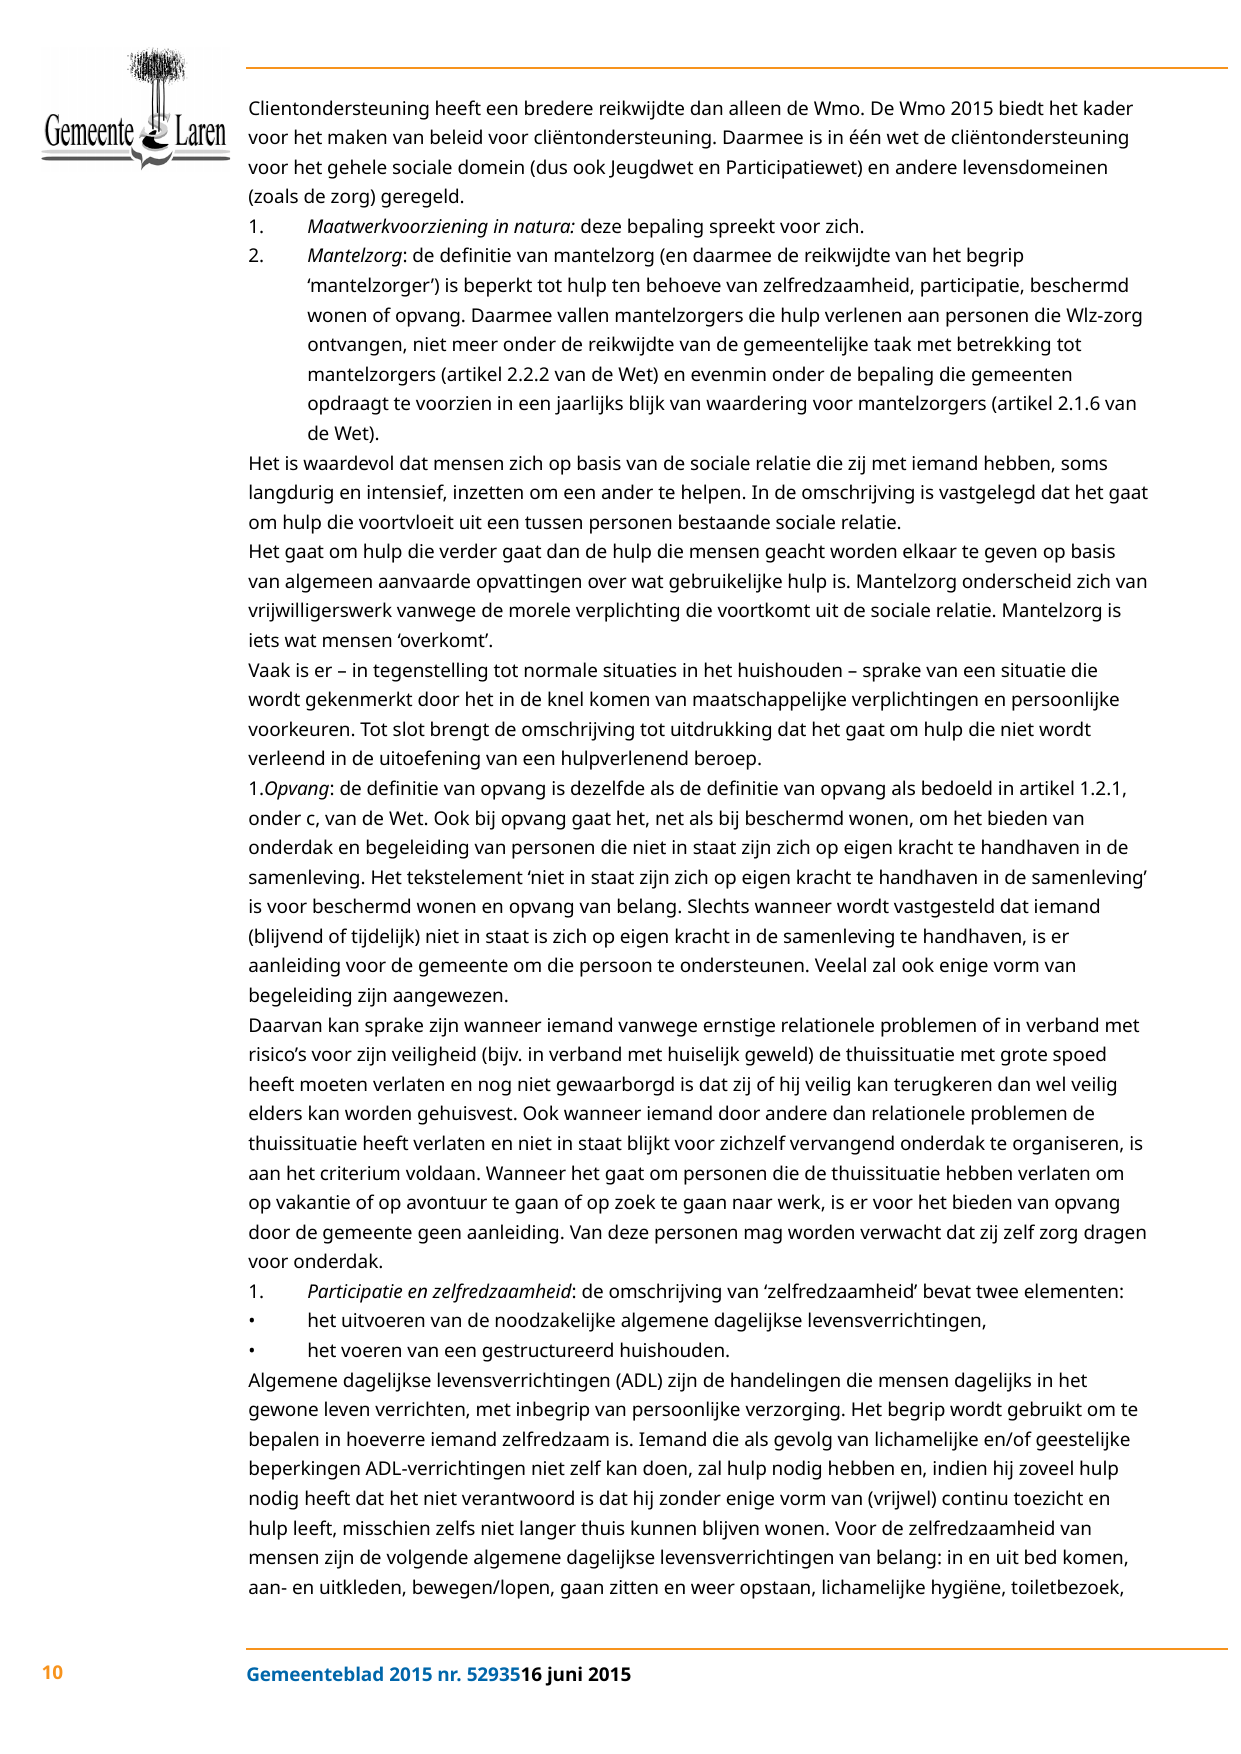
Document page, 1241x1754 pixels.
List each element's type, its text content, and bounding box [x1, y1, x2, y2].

list Maatwerkvoorziening in natura: deze bepaling spreekt voor zich. [248, 213, 1152, 239]
text Daarvan kan sprake zijn wanneer iemand vanwege ernstige relationele problemen of in verband met risico’s voor zijn veiligheid (bijv. in verband met huiselijk geweld) de thuissituatie met grote spoed heeft moeten verlaten en nog niet gewaarborgd is dat zij of hij veilig kan terugkeren dan wel veilig elders kan worden gehuisvest. Ook wanneer iemand door andere dan relationele problemen de thuissituatie heeft verlaten en niet in staat blijkt voor zichzelf vervangend onderdak te organiseren, is aan het criterium voldaan. Wanneer het gaat om personen die de thuissituatie hebben verlaten om op vakantie of op avontuur te gaan of op zoek te gaan naar werk, is er voor het bieden van opvang door de gemeente geen aanleiding. Van deze personen mag worden verwacht dat zij zelf zorg dragen voor onderdak. [248, 1012, 1152, 1274]
list Participatie en zelfredzaamheid: de omschrijving van ‘zelfredzaamheid’ bevat twee elementen: [248, 1278, 1152, 1304]
text 1.Opvang: de definitie van opvang is dezelfde als de definitie van opvang als bedoeld in artikel 1.2.1, onder c, van de Wet. Ook bij opvang gaat het, net als bij beschermd wonen, om het bieden van onderdak en begeleiding van personen die niet in staat zijn zich op eigen kracht te handhaven in de samenleving. Het tekstelement ‘niet in staat zijn zich op eigen kracht te handhaven in de samenleving’ is voor beschermd wonen en opvang van belang. Slechts wanneer wordt vastgesteld dat iemand (blijvend of tijdelijk) niet in staat is zich op eigen kracht in de samenleving te handhaven, is er aanleiding voor de gemeente om die persoon te ondersteunen. Veelal zal ook enige vorm van begeleiding zijn aangewezen. [248, 775, 1152, 1008]
list Mantelzorg: de definitie van mantelzorg (en daarmee de reikwijdte van het begrip ‘mantelzorger’) is beperkt tot hulp ten behoeve van zelfredzaamheid, participatie, beschermd wonen of opvang. Daarmee vallen mantelzorgers die hulp verlenen aan personen die Wlz-zorg ontvangen, niet meer onder de reikwijdte van de gemeentelijke taak met betrekking tot mantelzorgers (artikel 2.2.2 van de Wet) en evenmin onder de bepaling die gemeenten opdraagt te voorzien in een jaarlijks blijk van waardering voor mantelzorgers (artikel 2.1.6 van de Wet). [248, 243, 1152, 446]
text Het gaat om hulp die verder gaat dan de hulp die mensen geacht worden elkaar te geven op basis van algemeen aanvaarde opvattingen over wat gebruikelijke hulp is. Mantelzorg onderscheid zich van vrijwilligerswerk vanwege de morele verplichting die voortkomt uit de sociale relatie. Mantelzorg is iets wat mensen ‘overkomt’. [248, 538, 1152, 653]
text Clientondersteuning heeft een bredere reikwijdte dan alleen de Wmo. De Wmo 2015 biedt het kader voor het maken van beleid voor cliëntondersteuning. Daarmee is in één wet de cliëntondersteuning voor het gehele sociale domein (dus ook Jeugdwet en Participatiewet) en andere levensdomeinen (zoals de zorg) geregeld. [248, 95, 1152, 209]
text Vaak is er – in tegenstelling tot normale situaties in het huishouden – sprake van een situatie die wordt gekenmerkt door het in de knel komen van maatschappelijke verplichtingen en persoonlijke voorkeuren. Tot slot brengt de omschrijving tot uitdrukking dat het gaat om hulp die niet wordt verleend in de uitoefening van een hulpverlenend beroep. [248, 657, 1152, 771]
picture [41, 47, 231, 172]
list het voeren van een gestructureerd huishouden. [248, 1337, 1152, 1363]
text Het is waardevol dat mensen zich op basis van de sociale relatie die zij met iemand hebben, soms langdurig en intensief, inzetten om een ander te helpen. In de omschrijving is vastgelegd dat het gaat om hulp die voortvloeit uit een tussen personen bestaande sociale relatie. [248, 450, 1152, 535]
list het uitvoeren van de noodzakelijke algemene dagelijkse levensverrichtingen, [248, 1308, 1152, 1333]
text Algemene dagelijkse levensverrichtingen (ADL) zijn de handelingen die mensen dagelijks in het gewone leven verrichten, met inbegrip van persoonlijke verzorging. Het begrip wordt gebruikt om te bepalen in hoeverre iemand zelfredzaam is. Iemand die als gevolg van lichamelijke en/of geestelijke beperkingen ADL-verrichtingen niet zelf kan doen, zal hulp nodig hebben en, indien hij zoveel hulp nodig heeft dat het niet verantwoord is dat hij zonder enige vorm van (vrijwel) continu toezicht en hulp leeft, misschien zelfs niet langer thuis kunnen blijven wonen. Voor de zelfredzaamheid van mensen zijn de volgende algemene dagelijkse levensverrichtingen van belang: in en uit bed komen, aan- en uitkleden, bewegen/lopen, gaan zitten en weer opstaan, lichamelijke hygiëne, toiletbezoek, [248, 1367, 1152, 1600]
